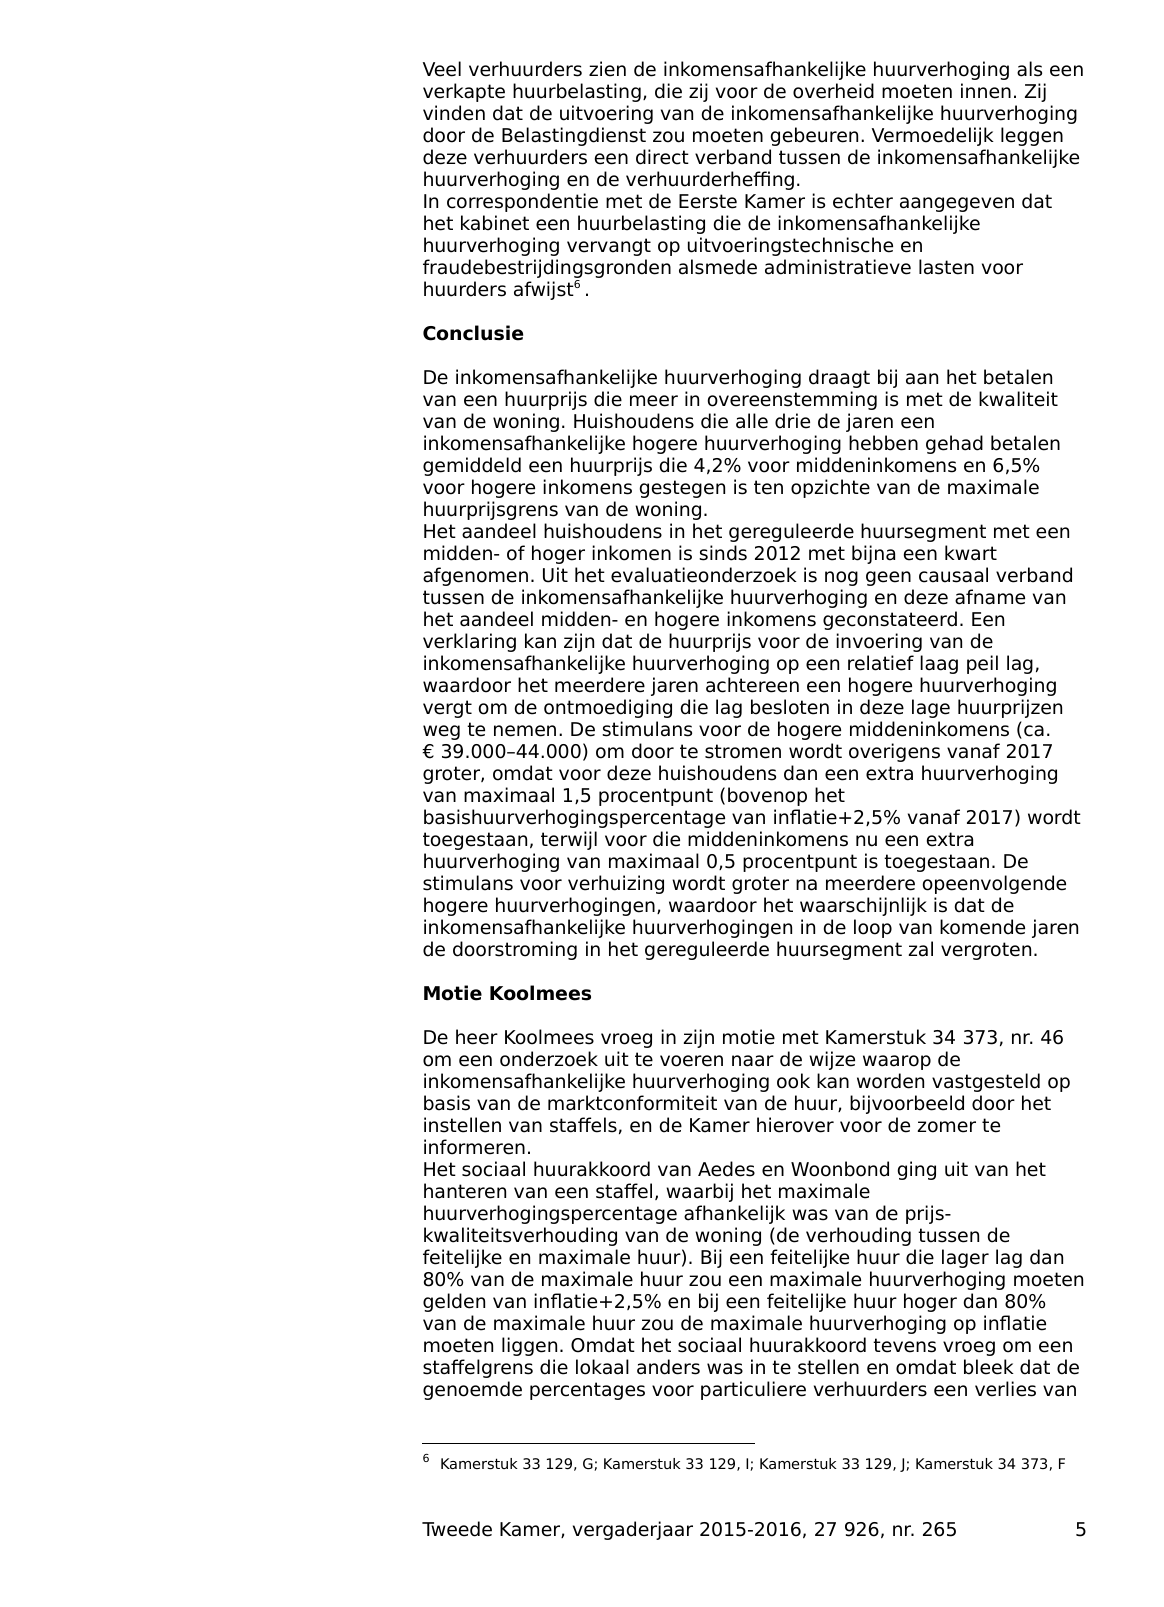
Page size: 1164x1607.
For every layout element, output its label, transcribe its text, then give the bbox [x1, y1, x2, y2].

text Het sociaal huurakkoord van Aedes en Woonbond ging uit van het hanteren van een staffel, waarbij het maximale huurverhogingspercentage afhankelijk was van de prijs- kwaliteitsverhouding van de woning (de verhouding tussen de feitelijke en maximale huur). Bij een feitelijke huur die lager lag dan 80% van de maximale huur zou een maximale huurverhoging moeten gelden van inflatie+2,5% en bij een feitelijke huur hoger dan 80% van de maximale huur zou de maximale huurverhoging op inflatie moeten liggen. Omdat het sociaal huurakkoord tevens vroeg om een staffelgrens die lokaal anders was in te stellen en omdat bleek dat de genoemde percentages voor particuliere verhuurders een verlies van [422, 1159, 1087, 1401]
text Veel verhuurders zien de inkomensafhankelijke huurverhoging als een verkapte huurbelasting, die zij voor de overheid moeten innen. Zij vinden dat de uitvoering van de inkomensafhankelijke huurverhoging door de Belastingdienst zou moeten gebeuren. Vermoedelijk leggen deze verhuurders een direct verband tussen de inkomensafhankelijke huurverhoging en de verhuurderheffing. [422, 59, 1087, 191]
text In correspondentie met de Eerste Kamer is echter aangegeven dat het kabinet een huurbelasting die de inkomensafhankelijke huurverhoging vervangt op uitvoeringstechnische en fraudebestrijdingsgronden alsmede administratieve lasten voor huurders afwijst. [422, 191, 1087, 301]
text Het aandeel huishoudens in het gereguleerde huursegment met een midden- of hoger inkomen is sinds 2012 met bijna een kwart afgenomen. Uit het evaluatieonderzoek is nog geen causaal verband tussen de inkomensafhankelijke huurverhoging en deze afname van het aandeel midden- en hogere inkomens geconstateerd. Een verklaring kan zijn dat de huurprijs voor de invoering van de inkomensafhankelijke huurverhoging op een relatief laag peil lag, waardoor het meerdere jaren achtereen een hogere huurverhoging vergt om de ontmoediging die lag besloten in deze lage huurprijzen weg te nemen. De stimulans voor de hogere middeninkomens (ca. € 39.000–44.000) om door te stromen wordt overigens vanaf 2017 groter, omdat voor deze huishoudens dan een extra huurverhoging van maximaal 1,5 procentpunt (bovenop het basishuurverhogingspercentage van inflatie+2,5% vanaf 2017) wordt toegestaan, terwijl voor die middeninkomens nu een extra huurverhoging van maximaal 0,5 procentpunt is toegestaan. De stimulans voor verhuizing wordt groter na meerdere opeenvolgende hogere huurverhogingen, waardoor het waarschijnlijk is dat de inkomensafhankelijke huurverhogingen in de loop van komende jaren de doorstroming in het gereguleerde huursegment zal vergroten. [422, 521, 1087, 961]
subtitle Conclusie [422, 323, 1087, 345]
text De heer Koolmees vroeg in zijn motie met Kamerstuk 34 373, nr. 46 om een onderzoek uit te voeren naar de wijze waarop de inkomensafhankelijke huurverhoging ook kan worden vastgesteld op basis van de marktconformiteit van de huur, bijvoorbeeld door het instellen van staffels, en de Kamer hierover voor de zomer te informeren. [422, 1027, 1087, 1159]
text Kamerstuk 33 129, G; Kamerstuk 33 129, I; Kamerstuk 33 129, J; Kamerstuk 34 373, F [422, 1452, 1087, 1474]
text De inkomensafhankelijke huurverhoging draagt bij aan het betalen van een huurprijs die meer in overeenstemming is met de kwaliteit van de woning. Huishoudens die alle drie de jaren een inkomensafhankelijke hogere huurverhoging hebben gehad betalen gemiddeld een huurprijs die 4,2% voor middeninkomens en 6,5% voor hogere inkomens gestegen is ten opzichte van de maximale huurprijsgrens van de woning. [422, 367, 1087, 521]
subtitle Motie Koolmees [422, 983, 1087, 1005]
